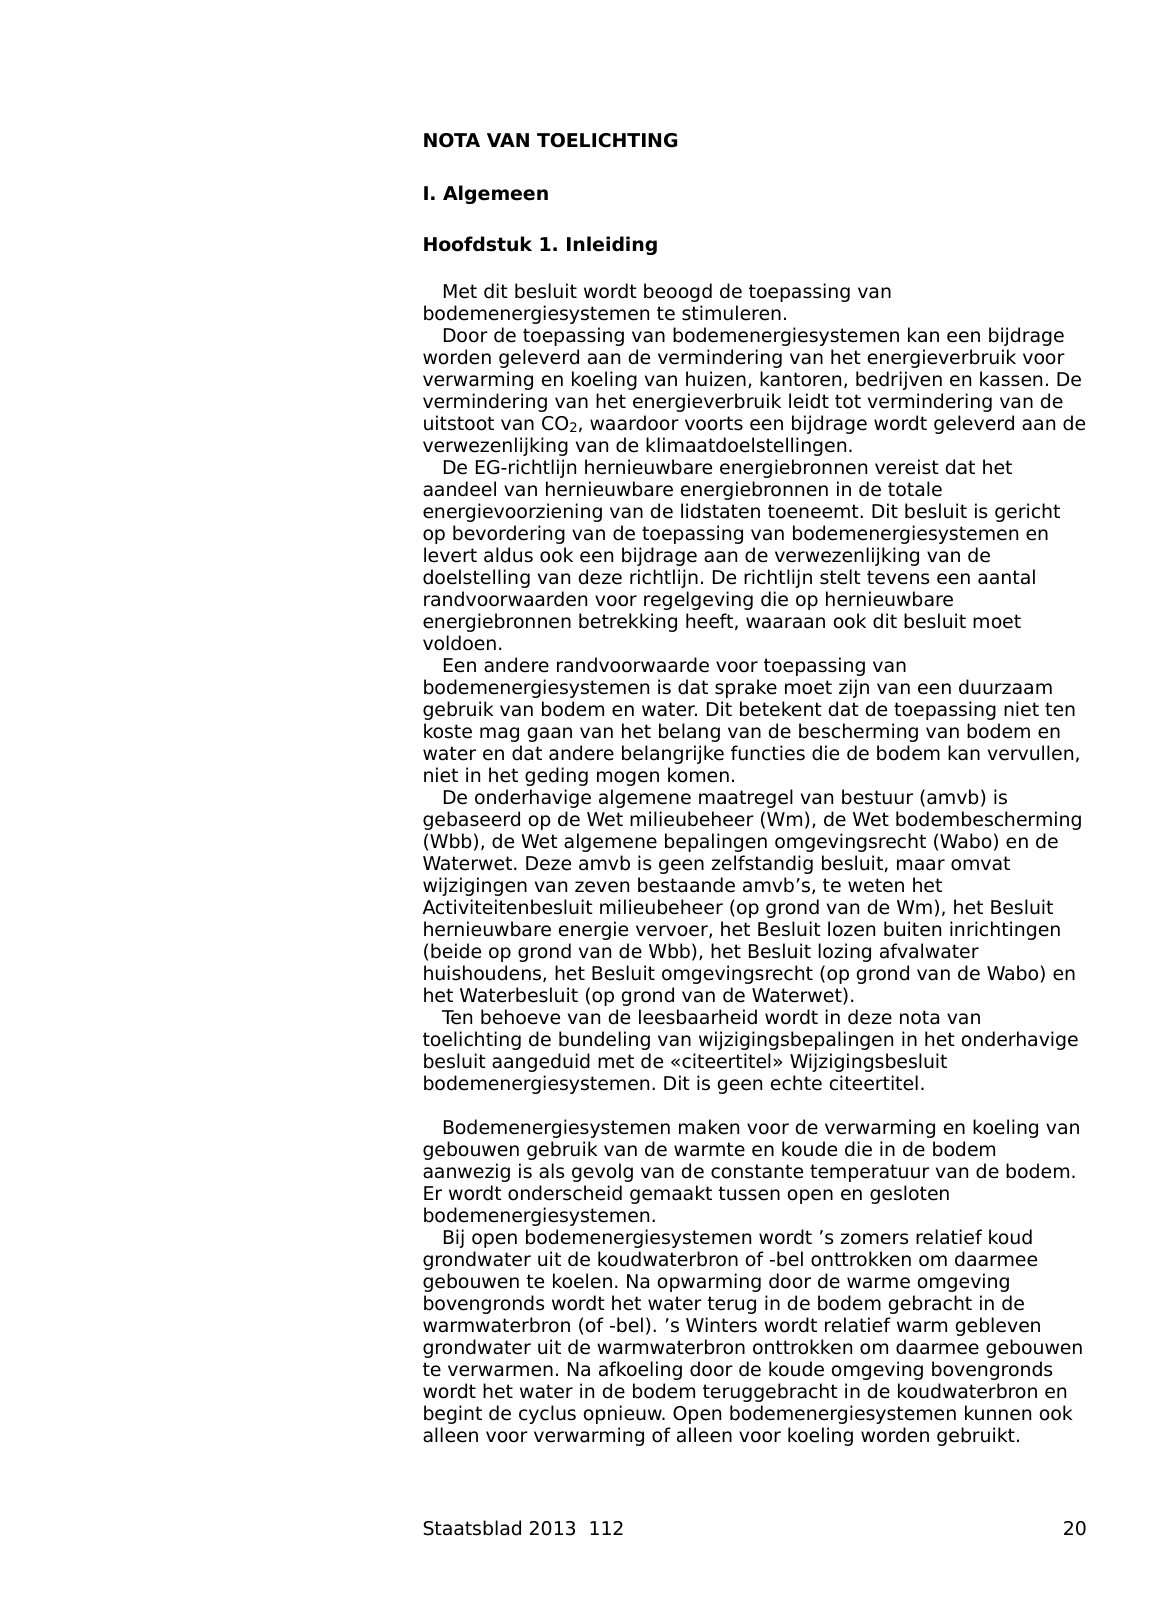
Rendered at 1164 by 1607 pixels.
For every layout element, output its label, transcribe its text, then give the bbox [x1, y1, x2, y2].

subtitle I. Algemeen [422, 182, 1087, 204]
text Ten behoeve van de leesbaarheid wordt in deze nota van toelichting de bundeling van wijzigingsbepalingen in het onderhavige besluit aangeduid met de «citeertitel» Wijzigingsbesluit bodemenergiesystemen. Dit is geen echte citeertitel. [422, 1007, 1087, 1094]
text De EG-richtlijn hernieuwbare energiebronnen vereist dat het aandeel van hernieuwbare energiebronnen in de totale energievoorziening van de lidstaten toeneemt. Dit besluit is gericht op bevordering van de toepassing van bodemenergiesystemen en levert aldus ook een bijdrage aan de verwezenlijking van de doelstelling van deze richtlijn. De richtlijn stelt tevens een aantal randvoorwaarden voor regelgeving die op hernieuwbare energiebronnen betrekking heeft, waaraan ook dit besluit moet voldoen. [422, 457, 1087, 655]
text Bodemenergiesystemen maken voor de verwarming en koeling van gebouwen gebruik van de warmte en koude die in de bodem aanwezig is als gevolg van de constante temperatuur van de bodem. Er wordt onderscheid gemaakt tussen open en gesloten bodemenergiesystemen. [422, 1117, 1087, 1227]
text Bij open bodemenergiesystemen wordt ’s zomers relatief koud grondwater uit de koudwaterbron of -bel onttrokken om daarmee gebouwen te koelen. Na opwarming door de warme omgeving bovengronds wordt het water terug in de bodem gebracht in de warmwaterbron (of -bel). ’s Winters wordt relatief warm gebleven grondwater uit de warmwaterbron onttrokken om daarmee gebouwen te verwarmen. Na afkoeling door de koude omgeving bovengronds wordt het water in de bodem teruggebracht in de koudwaterbron en begint de cyclus opnieuw. Open bodemenergiesystemen kunnen ook alleen voor verwarming of alleen voor koeling worden gebruikt. [422, 1227, 1087, 1446]
text Door de toepassing van bodemenergiesystemen kan een bijdrage worden geleverd aan de vermindering van het energieverbruik voor verwarming en koeling van huizen, kantoren, bedrijven en kassen. De vermindering van het energieverbruik leidt tot vermindering van de uitstoot van CO2, waardoor voorts een bijdrage wordt geleverd aan de verwezenlijking van de klimaatdoelstellingen. [422, 325, 1087, 457]
text Met dit besluit wordt beoogd de toepassing van bodemenergiesystemen te stimuleren. [422, 281, 1087, 325]
subtitle NOTA VAN TOELICHTING [422, 130, 1087, 152]
text De onderhavige algemene maatregel van bestuur (amvb) is gebaseerd op de Wet milieubeheer (Wm), de Wet bodembescherming (Wbb), de Wet algemene bepalingen omgevingsrecht (Wabo) en de Waterwet. Deze amvb is geen zelfstandig besluit, maar omvat wijzigingen van zeven bestaande amvb’s, te weten het Activiteitenbesluit milieubeheer (op grond van de Wm), het Besluit hernieuwbare energie vervoer, het Besluit lozen buiten inrichtingen (beide op grond van de Wbb), het Besluit lozing afvalwater huishoudens, het Besluit omgevingsrecht (op grond van de Wabo) en het Waterbesluit (op grond van de Waterwet). [422, 787, 1087, 1007]
text Een andere randvoorwaarde voor toepassing van bodemenergiesystemen is dat sprake moet zijn van een duurzaam gebruik van bodem en water. Dit betekent dat de toepassing niet ten koste mag gaan van het belang van de bescherming van bodem en water en dat andere belangrijke functies die de bodem kan vervullen, niet in het geding mogen komen. [422, 655, 1087, 787]
subtitle Hoofdstuk 1. Inleiding [422, 234, 1087, 256]
